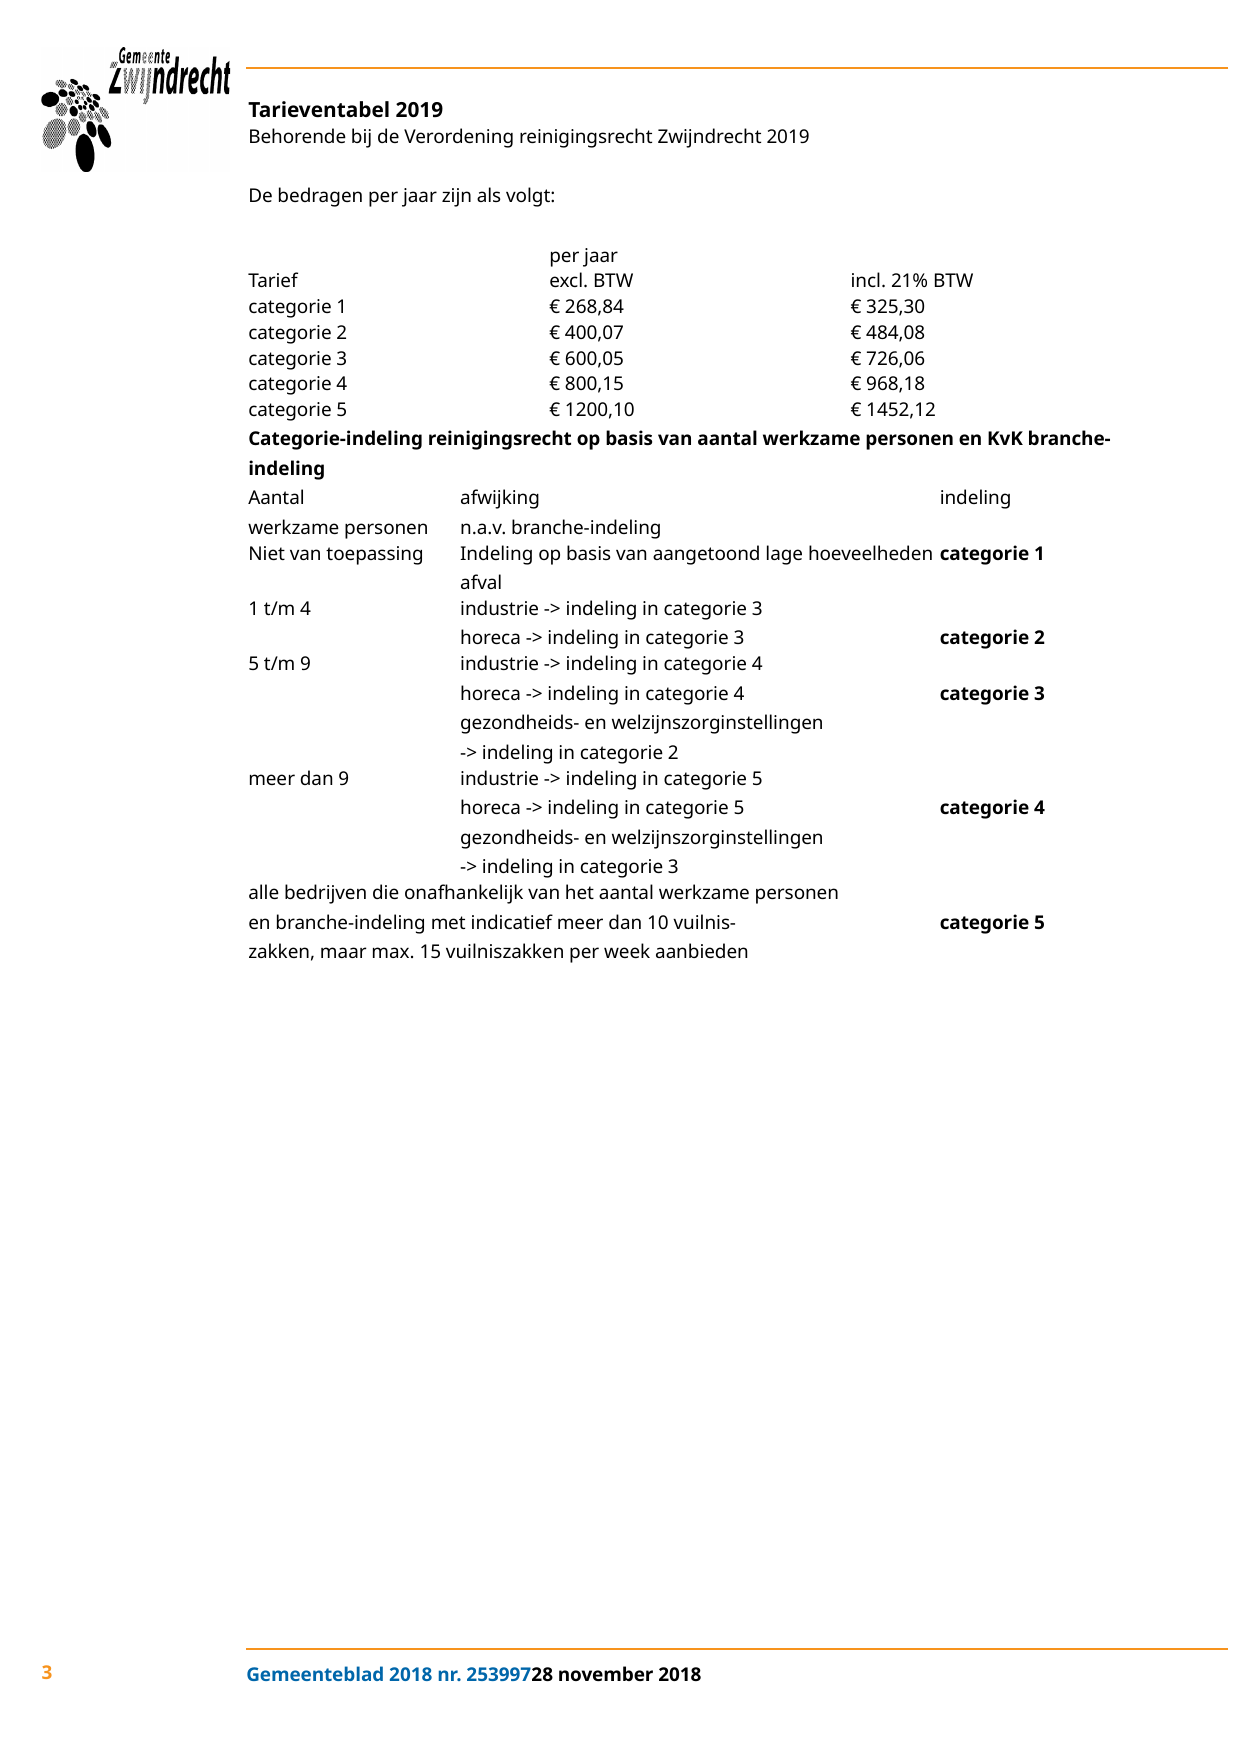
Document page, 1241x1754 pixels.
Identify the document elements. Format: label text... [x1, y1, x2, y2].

text Categorie-indeling reinigingsrecht op basis van aantal werkzame personen en KvK branche-indeling [248, 425, 1152, 480]
table_cell € 800,15 [549, 370, 850, 396]
text Tarieventabel 2019 [248, 95, 1152, 123]
table_cell categorie 3 [940, 650, 1152, 765]
table_cell excl. BTW [549, 268, 850, 293]
table_cell Indeling op basis van aangetoond lage hoeveelheden afval [460, 540, 939, 595]
table_cell alle bedrijven die onafhankelijk van het aantal werkzame personen en branche-indeling met indicatief meer dan 10 vuilnis- zakken, maar max. 15 vuilniszakken per week aanbieden [248, 879, 939, 964]
table_cell categorie 1 [248, 293, 549, 319]
table_cell € 484,08 [850, 319, 1152, 345]
table_cell 1 t/m 4 [248, 595, 460, 650]
table_header indeling [940, 484, 1152, 540]
table_cell 5 t/m 9 [248, 650, 460, 765]
table_cell Tarief [248, 268, 549, 293]
table_cell categorie 3 [248, 345, 549, 370]
table_cell categorie 4 [940, 765, 1152, 879]
table_cell € 400,07 [549, 319, 850, 345]
table_header [248, 242, 549, 267]
table_cell categorie 1 [940, 540, 1152, 595]
table_cell industrie -> indeling in categorie 5 horeca -> indeling in categorie 5 gezondheids- en welzijnszorginstellingen -> indeling in categorie 3 [460, 765, 939, 879]
table_cell categorie 2 [248, 319, 549, 345]
table_cell categorie 4 [248, 370, 549, 396]
picture [41, 47, 231, 172]
table_cell € 968,18 [850, 370, 1152, 396]
table_cell € 600,05 [549, 345, 850, 370]
table_cell industrie -> indeling in categorie 3 horeca -> indeling in categorie 3 [460, 595, 939, 650]
table_cell categorie 5 [248, 396, 549, 422]
table_header Aantal werkzame personen [248, 484, 460, 540]
table_cell € 1452,12 [850, 396, 1152, 422]
table_cell categorie 2 [940, 595, 1152, 650]
table_cell € 325,30 [850, 293, 1152, 319]
table_cell Niet van toepassing [248, 540, 460, 595]
table_cell meer dan 9 [248, 765, 460, 879]
table_cell categorie 5 [940, 879, 1152, 964]
text Behorende bij de Verordening reinigingsrecht Zwijndrecht 2019 [248, 123, 1152, 149]
table_cell € 726,06 [850, 345, 1152, 370]
table_cell industrie -> indeling in categorie 4 horeca -> indeling in categorie 4 gezondheids- en welzijnszorginstellingen -> indeling in categorie 2 [460, 650, 939, 765]
table_header per jaar [549, 242, 1152, 267]
table_cell € 1200,10 [549, 396, 850, 422]
table_header afwijking n.a.v. branche-indeling [460, 484, 939, 540]
text De bedragen per jaar zijn als volgt: [248, 182, 1152, 208]
table_cell incl. 21% BTW [850, 268, 1152, 293]
table_cell € 268,84 [549, 293, 850, 319]
